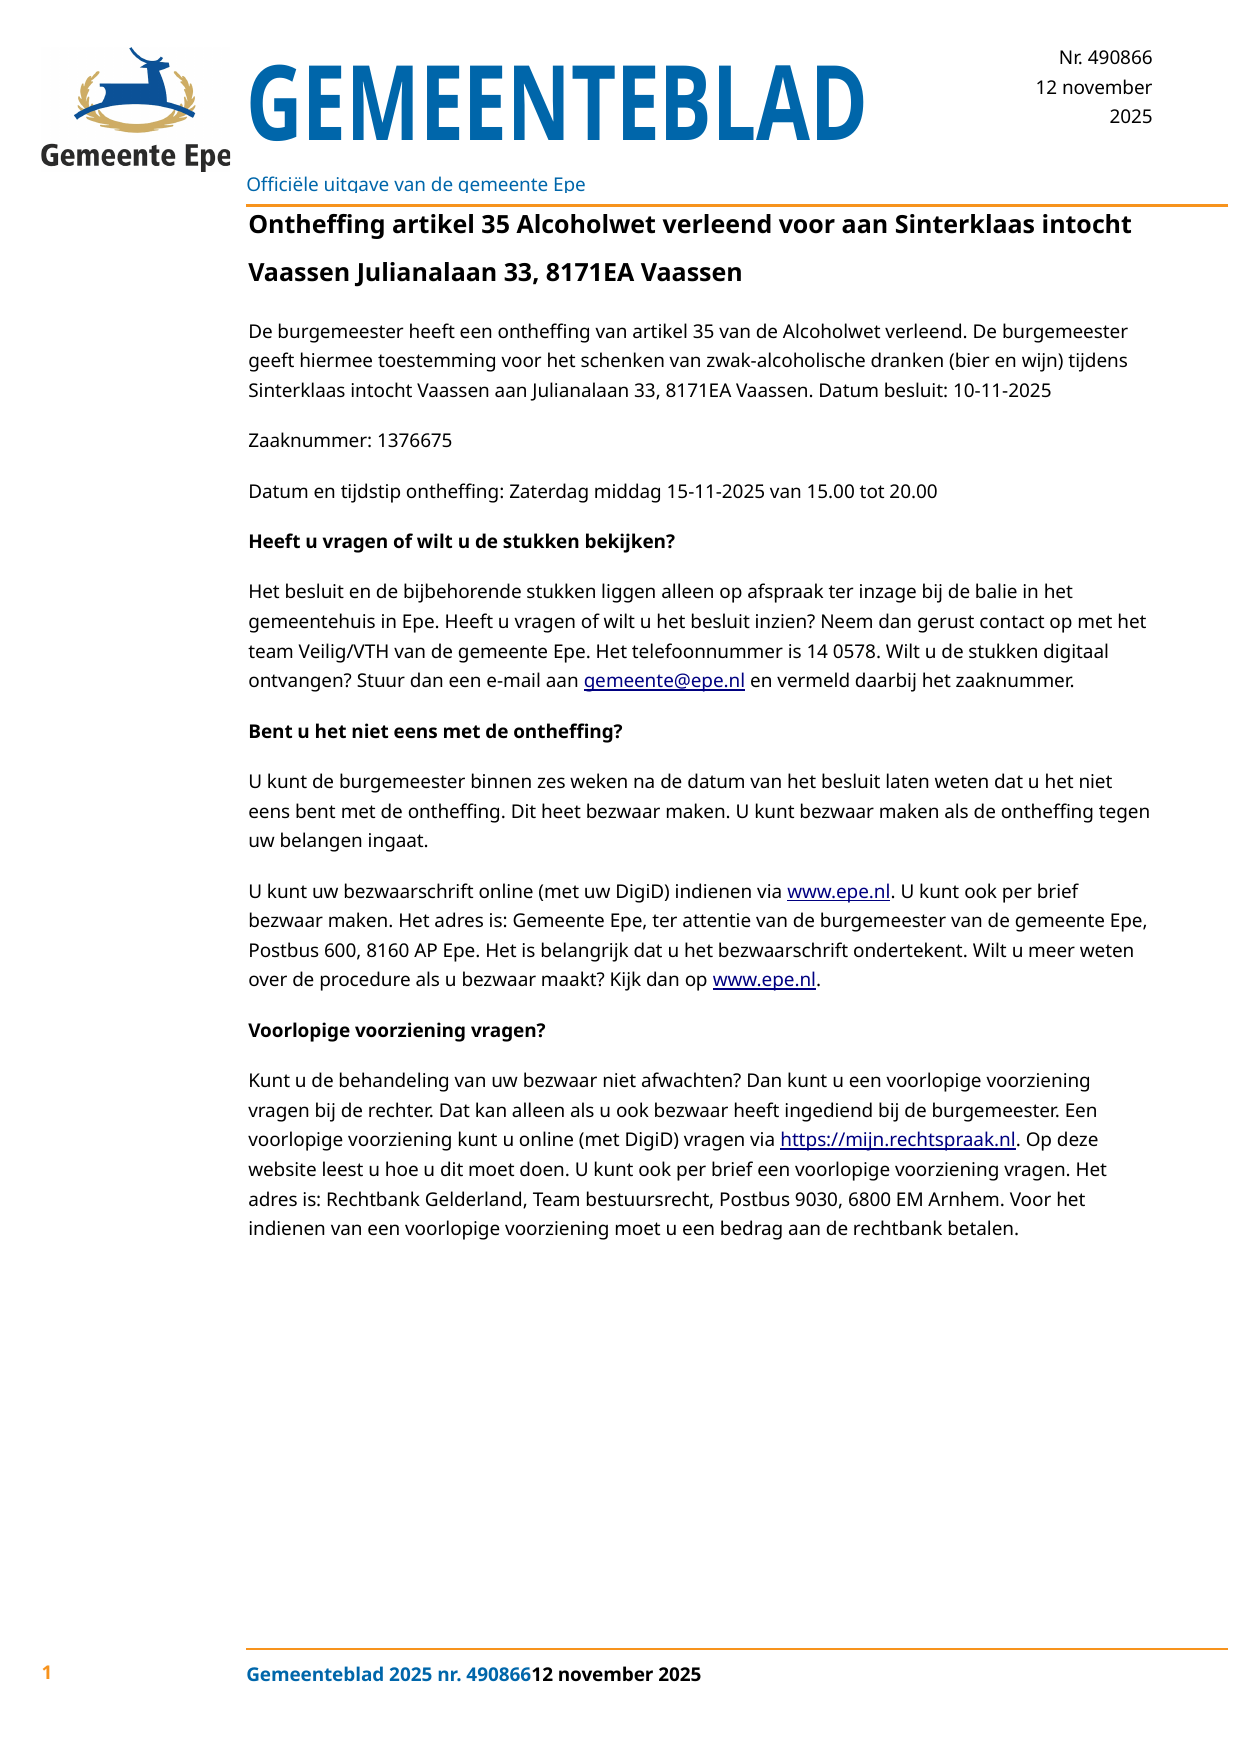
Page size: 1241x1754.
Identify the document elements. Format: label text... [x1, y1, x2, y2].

text U kunt de burgemeester binnen zes weken na de datum van het besluit laten weten dat u het niet eens bent met de ontheffing. Dit heet bezwaar maken. U kunt bezwaar maken als de ontheffing tegen uw belangen ingaat. [248, 768, 1152, 853]
text Ontheffing artikel 35 Alcoholwet verleend voor aan Sinterklaas intocht Vaassen Julianalaan 33, 8171EA Vaassen [248, 207, 1152, 288]
text Zaaknummer: 1376675 [248, 427, 1152, 453]
text De burgemeester heeft een ontheffing van artikel 35 van de Alcoholwet verleend. De burgemeester geeft hiermee toestemming voor het schenken van zwak-alcoholische dranken (bier en wijn) tijdens Sinterklaas intocht Vaassen aan Julianalaan 33, 8171EA Vaassen. Datum besluit: 10-11-2025 [248, 318, 1152, 403]
text Voorlopige voorziening vragen? [248, 1017, 1152, 1043]
picture [41, 47, 231, 172]
text Heeft u vragen of wilt u de stukken bekijken? [248, 528, 1152, 554]
text Kunt u de behandeling van uw bezwaar niet afwachten? Dan kunt u een voorlopige voorziening vragen bij de rechter. Dat kan alleen als u ook bezwaar heeft ingediend bij de burgemeester. Een voorlopige voorziening kunt u online (met DigiD) vragen via https://mijn.rechtspraak.nl. Op deze website leest u hoe u dit moet doen. U kunt ook per brief een voorlopige voorziening vragen. Het adres is: Rechtbank Gelderland, Team bestuursrecht, Postbus 9030, 6800 EM Arnhem. Voor het indienen van een voorlopige voorziening moet u een bedrag aan de rechtbank betalen. [248, 1067, 1152, 1241]
text U kunt uw bezwaarschrift online (met uw DigiD) indienen via www.epe.nl. U kunt ook per brief bezwaar maken. Het adres is: Gemeente Epe, ter attentie van de burgemeester van de gemeente Epe, Postbus 600, 8160 AP Epe. Het is belangrijk dat u het bezwaarschrift ondertekent. Wilt u meer weten over de procedure als u bezwaar maakt? Kijk dan op www.epe.nl. [248, 878, 1152, 992]
text Bent u het niet eens met de ontheffing? [248, 718, 1152, 744]
text Het besluit en de bijbehorende stukken liggen alleen op afspraak ter inzage bij de balie in het gemeentehuis in Epe. Heeft u vragen of wilt u het besluit inzien? Neem dan gerust contact op met het team Veilig/VTH van de gemeente Epe. Het telefoonnummer is 14 0578. Wilt u de stukken digitaal ontvangen? Stuur dan een e-mail aan gemeente@epe.nl en vermeld daarbij het zaaknummer. [248, 579, 1152, 693]
text Datum en tijdstip ontheffing: Zaterdag middag 15-11-2025 van 15.00 tot 20.00 [248, 478, 1152, 504]
